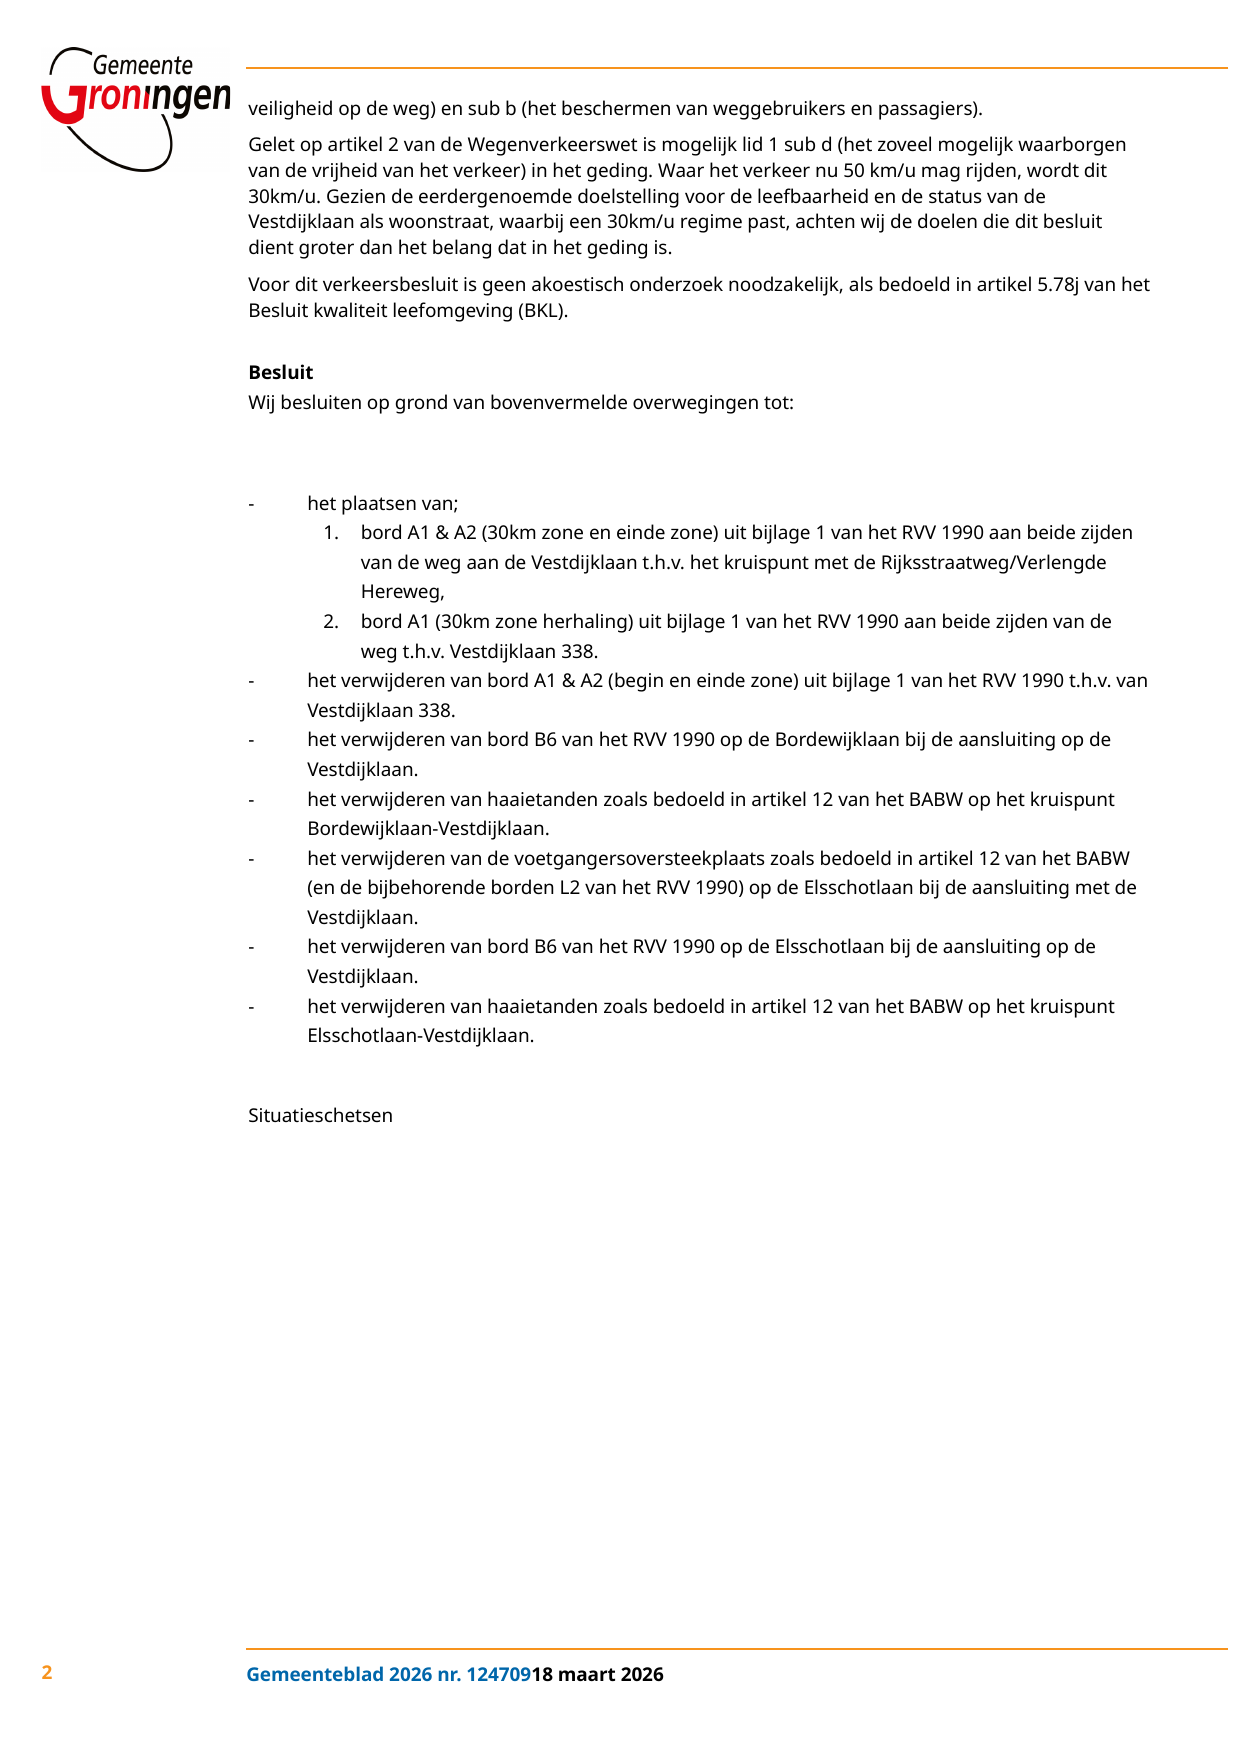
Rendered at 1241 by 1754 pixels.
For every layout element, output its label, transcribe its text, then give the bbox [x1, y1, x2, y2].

text Situatieschetsen [248, 1102, 1152, 1128]
list het verwijderen van haaietanden zoals bedoeld in artikel 12 van het BABW op het kruispunt Elsschotlaan-Vestdijklaan. [248, 993, 1152, 1048]
picture [41, 47, 231, 172]
list het plaatsen van; [248, 490, 1152, 516]
list het verwijderen van bord B6 van het RVV 1990 op de Bordewijklaan bij de aansluiting op de Vestdijklaan. [248, 727, 1152, 782]
list bord A1 & A2 (30km zone en einde zone) uit bijlage 1 van het RVV 1990 aan beide zijden van de weg aan de Vestdijklaan t.h.v. het kruispunt met de Rijksstraatweg/Verlengde Hereweg, [323, 519, 1152, 604]
text veiligheid op de weg) en sub b (het beschermen van weggebruikers en passagiers). [248, 95, 1152, 121]
list het verwijderen van bord B6 van het RVV 1990 op de Elsschotlaan bij de aansluiting op de Vestdijklaan. [248, 934, 1152, 989]
text Gelet op artikel 2 van de Wegenverkeerswet is mogelijk lid 1 sub d (het zoveel mogelijk waarborgen van de vrijheid van het verkeer) in het geding. Waar het verkeer nu 50 km/u mag rijden, wordt dit 30km/u. Gezien de eerdergenoemde doelstelling voor de leefbaarheid en de status van de Vestdijklaan als woonstraat, waarbij een 30km/u regime past, achten wij de doelen die dit besluit dient groter dan het belang dat in het geding is. [248, 131, 1152, 260]
text Voor dit verkeersbesluit is geen akoestisch onderzoek noodzakelijk, als bedoeld in artikel 5.78j van het Besluit kwaliteit leefomgeving (BKL). [248, 271, 1152, 322]
list bord A1 (30km zone herhaling) uit bijlage 1 van het RVV 1990 aan beide zijden van de weg t.h.v. Vestdijklaan 338. [323, 608, 1152, 663]
text Besluit [248, 359, 1152, 385]
list het verwijderen van bord A1 & A2 (begin en einde zone) uit bijlage 1 van het RVV 1990 t.h.v. van Vestdijklaan 338. [248, 667, 1152, 723]
list het verwijderen van haaietanden zoals bedoeld in artikel 12 van het BABW op het kruispunt Bordewijklaan-Vestdijklaan. [248, 786, 1152, 841]
list het verwijderen van de voetgangersoversteekplaats zoals bedoeld in artikel 12 van het BABW (en de bijbehorende borden L2 van het RVV 1990) op de Elsschotlaan bij de aansluiting met de Vestdijklaan. [248, 845, 1152, 930]
text Wij besluiten op grond van bovenvermelde overwegingen tot: [248, 389, 1152, 415]
